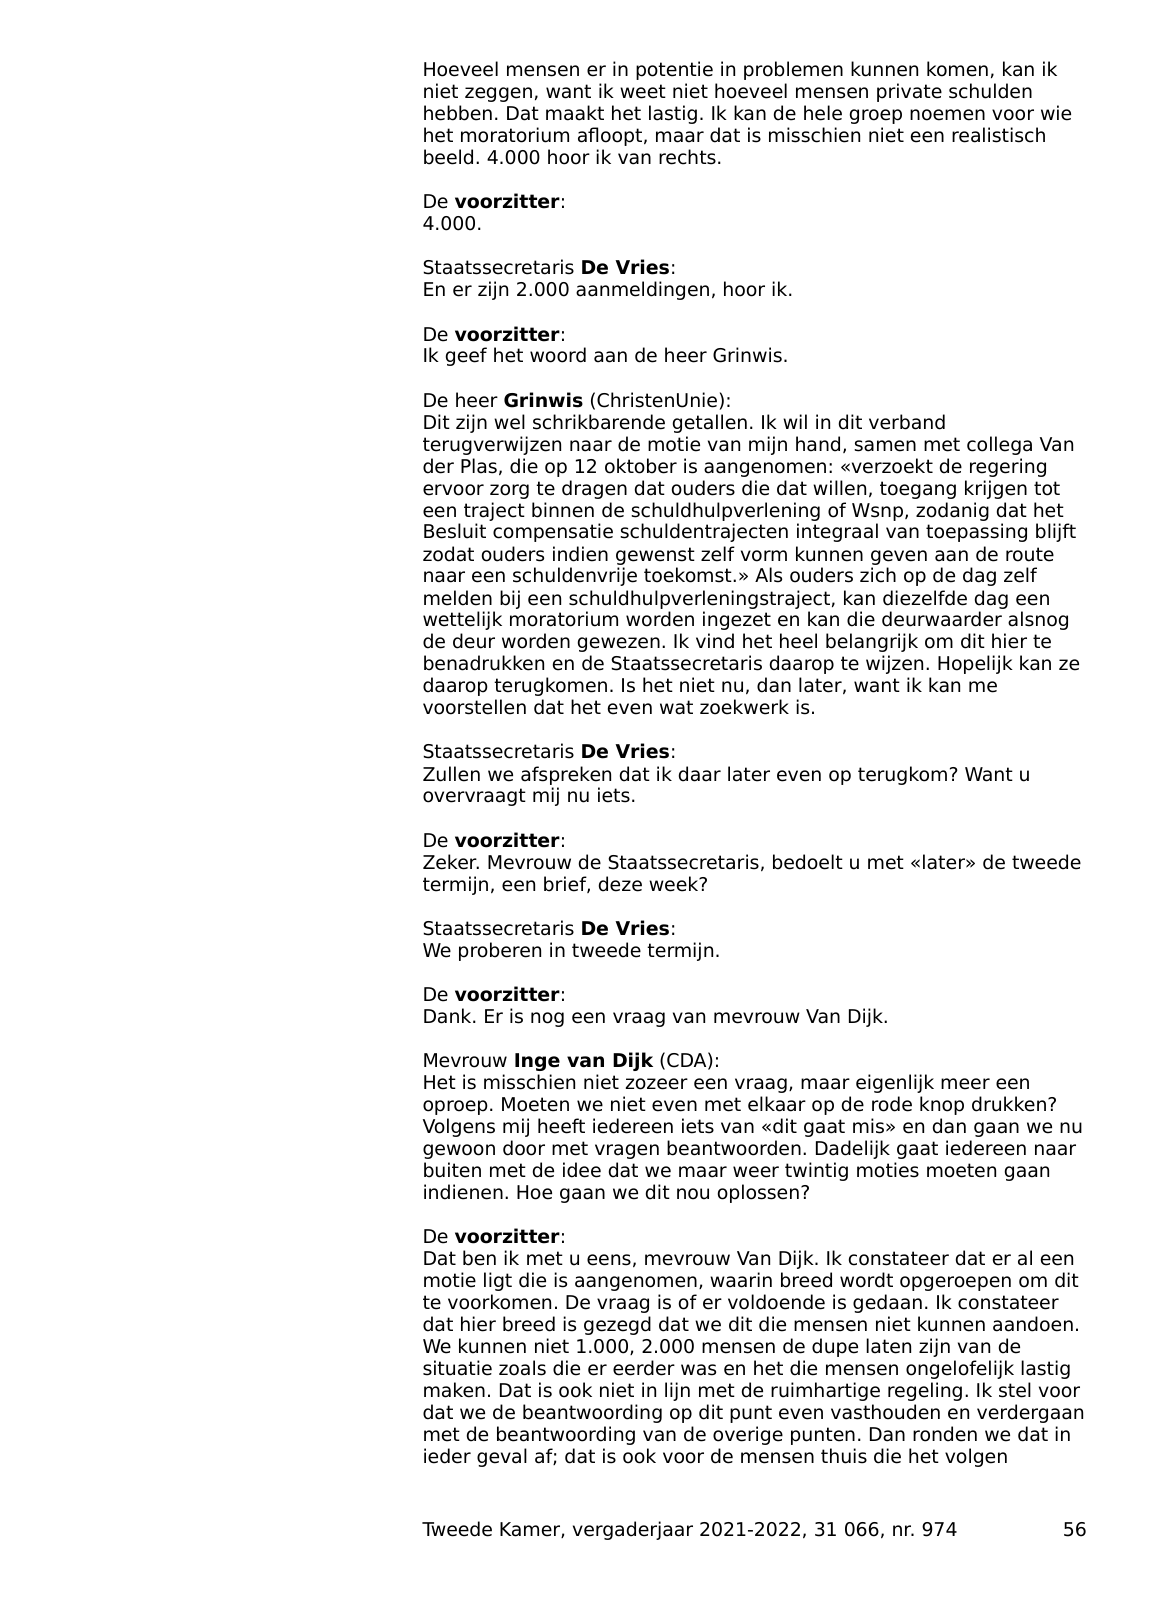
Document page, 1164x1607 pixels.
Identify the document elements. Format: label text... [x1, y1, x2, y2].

text Zeker. Mevrouw de Staatssecretaris, bedoelt u met «later» de tweede termijn, een brief, deze week? [422, 852, 1087, 896]
text De heer Grinwis (ChristenUnie): [422, 389, 1087, 412]
text Het is misschien niet zozeer een vraag, maar eigenlijk meer een oproep. Moeten we niet even met elkaar op de rode knop drukken? Volgens mij heeft iedereen iets van «dit gaat mis» en dan gaan we nu gewoon door met vragen beantwoorden. Dadelijk gaat iedereen naar buiten met de idee dat we maar weer twintig moties moeten gaan indienen. Hoe gaan we dit nou oplossen? [422, 1072, 1087, 1204]
text Staatssecretaris De Vries: [422, 741, 1087, 763]
text 4.000. [422, 213, 1087, 235]
text Dit zijn wel schrikbarende getallen. Ik wil in dit verband terugverwijzen naar de motie van mijn hand, samen met collega Van der Plas, die op 12 oktober is aangenomen: «verzoekt de regering ervoor zorg te dragen dat ouders die dat willen, toegang krijgen tot een traject binnen de schuldhulpverlening of Wsnp, zodanig dat het Besluit compensatie schuldentrajecten integraal van toepassing blijft zodat ouders indien gewenst zelf vorm kunnen geven aan de route naar een schuldenvrije toekomst.» Als ouders zich op de dag zelf melden bij een schuldhulpverleningstraject, kan diezelfde dag een wettelijk moratorium worden ingezet en kan die deurwaarder alsnog de deur worden gewezen. Ik vind het heel belangrijk om dit hier te benadrukken en de Staatssecretaris daarop te wijzen. Hopelijk kan ze daarop terugkomen. Is het niet nu, dan later, want ik kan me voorstellen dat het even wat zoekwerk is. [422, 412, 1087, 719]
text De voorzitter: [422, 191, 1087, 213]
text De voorzitter: [422, 1226, 1087, 1248]
text De voorzitter: [422, 984, 1087, 1006]
text We proberen in tweede termijn. [422, 940, 1087, 962]
text De voorzitter: [422, 323, 1087, 345]
text Mevrouw Inge van Dijk (CDA): [422, 1050, 1087, 1072]
text Hoeveel mensen er in potentie in problemen kunnen komen, kan ik niet zeggen, want ik weet niet hoeveel mensen private schulden hebben. Dat maakt het lastig. Ik kan de hele groep noemen voor wie het moratorium afloopt, maar dat is misschien niet een realistisch beeld. 4.000 hoor ik van rechts. [422, 59, 1087, 169]
text Zullen we afspreken dat ik daar later even op terugkom? Want u overvraagt mij nu iets. [422, 763, 1087, 807]
text Dat ben ik met u eens, mevrouw Van Dijk. Ik constateer dat er al een motie ligt die is aangenomen, waarin breed wordt opgeroepen om dit te voorkomen. De vraag is of er voldoende is gedaan. Ik constateer dat hier breed is gezegd dat we dit die mensen niet kunnen aandoen. We kunnen niet 1.000, 2.000 mensen de dupe laten zijn van de situatie zoals die er eerder was en het die mensen ongelofelijk lastig maken. Dat is ook niet in lijn met de ruimhartige regeling. Ik stel voor dat we de beantwoording op dit punt even vasthouden en verdergaan met de beantwoording van de overige punten. Dan ronden we dat in ieder geval af; dat is ook voor de mensen thuis die het volgen [422, 1248, 1087, 1468]
text Dank. Er is nog een vraag van mevrouw Van Dijk. [422, 1006, 1087, 1028]
text En er zijn 2.000 aanmeldingen, hoor ik. [422, 279, 1087, 301]
text De voorzitter: [422, 829, 1087, 852]
text Staatssecretaris De Vries: [422, 257, 1087, 279]
text Staatssecretaris De Vries: [422, 918, 1087, 940]
text Ik geef het woord aan de heer Grinwis. [422, 345, 1087, 367]
